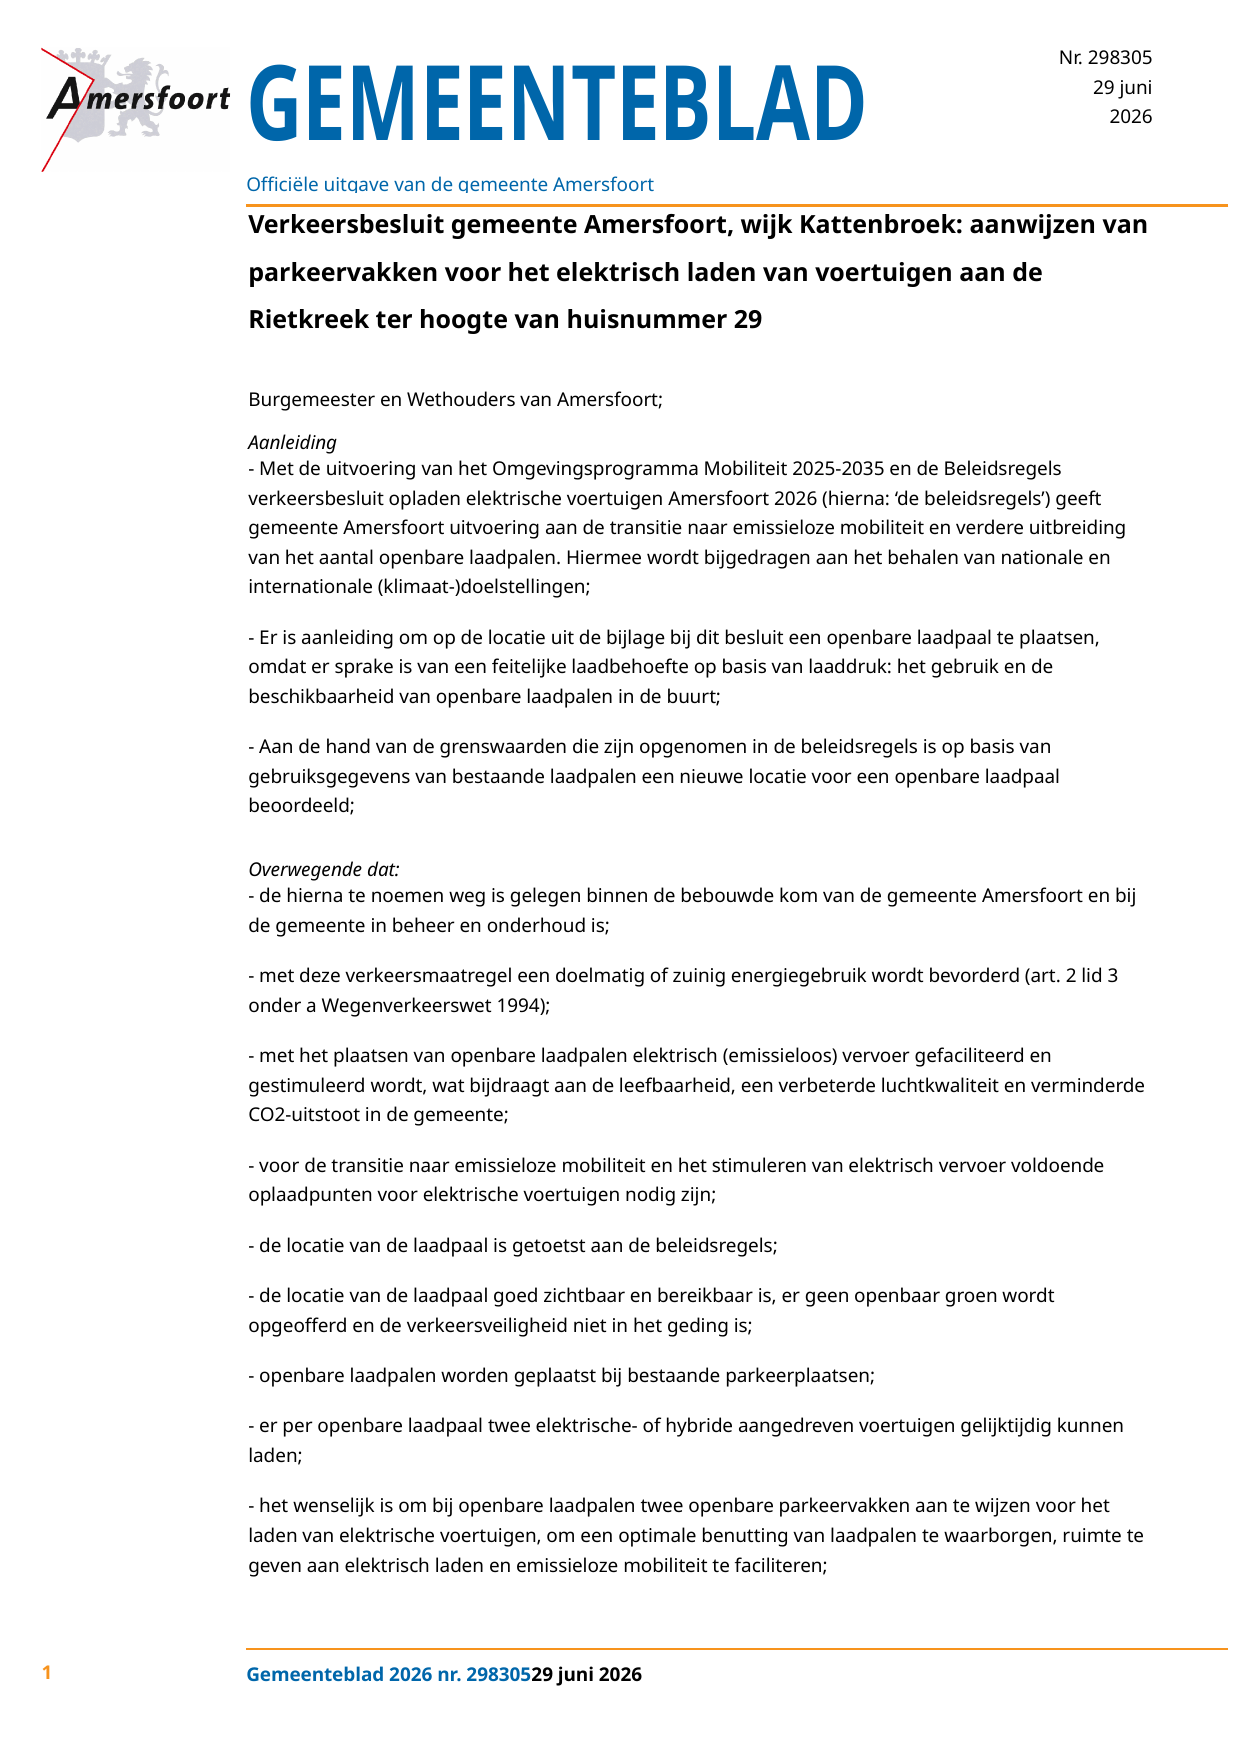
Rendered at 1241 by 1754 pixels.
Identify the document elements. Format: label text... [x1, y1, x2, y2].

text - openbare laadpalen worden geplaatst bij bestaande parkeerplaatsen; [248, 1362, 1152, 1388]
text - Er is aanleiding om op de locatie uit de bijlage bij dit besluit een openbare laadpaal te plaatsen, omdat er sprake is van een feitelijke laadbehoefte op basis van laaddruk: het gebruik en de beschikbaarheid van openbare laadpalen in de buurt; [248, 624, 1152, 709]
text - de locatie van de laadpaal is getoetst aan de beleidsregels; [248, 1232, 1152, 1258]
text - Met de uitvoering van het Omgevingsprogramma Mobiliteit 2025-2035 en de Beleidsregels verkeersbesluit opladen elektrische voertuigen Amersfoort 2026 (hierna: ‘de beleidsregels’) geeft gemeente Amersfoort uitvoering aan de transitie naar emissieloze mobiliteit en verdere uitbreiding van het aantal openbare laadpalen. Hiermee wordt bijgedragen aan het behalen van nationale en internationale (klimaat-)doelstellingen; [248, 455, 1152, 599]
text Aanleiding [248, 429, 1152, 455]
text - met deze verkeersmaatregel een doelmatig of zuinig energiegebruik wordt bevorderd (art. 2 lid 3 onder a Wegenverkeerswet 1994); [248, 962, 1152, 1018]
text - Aan de hand van de grenswaarden die zijn opgenomen in de beleidsregels is op basis van gebruiksgegevens van bestaande laadpalen een nieuwe locatie voor een openbare laadpaal beoordeeld; [248, 733, 1152, 818]
text - de hierna te noemen weg is gelegen binnen de bebouwde kom van de gemeente Amersfoort en bij de gemeente in beheer en onderhoud is; [248, 882, 1152, 938]
text Burgemeester en Wethouders van Amersfoort; [248, 386, 1152, 412]
text - de locatie van de laadpaal goed zichtbaar en bereikbaar is, er geen openbaar groen wordt opgeofferd en de verkeersveiligheid niet in het geding is; [248, 1282, 1152, 1338]
picture [41, 47, 231, 172]
text - voor de transitie naar emissieloze mobiliteit en het stimuleren van elektrisch vervoer voldoende oplaadpunten voor elektrische voertuigen nodig zijn; [248, 1152, 1152, 1207]
text Verkeersbesluit gemeente Amersfoort, wijk Kattenbroek: aanwijzen van parkeervakken voor het elektrisch laden van voertuigen aan de Rietkreek ter hoogte van huisnummer 29 [248, 207, 1152, 336]
text - het wenselijk is om bij openbare laadpalen twee openbare parkeervakken aan te wijzen voor het laden van elektrische voertuigen, om een optimale benutting van laadpalen te waarborgen, ruimte te geven aan elektrisch laden en emissieloze mobiliteit te faciliteren; [248, 1493, 1152, 1578]
text Overwegende dat: [248, 857, 1152, 882]
text - er per openbare laadpaal twee elektrische- of hybride aangedreven voertuigen gelijktijdig kunnen laden; [248, 1413, 1152, 1468]
text - met het plaatsen van openbare laadpalen elektrisch (emissieloos) vervoer gefaciliteerd en gestimuleerd wordt, wat bijdraagt aan de leefbaarheid, een verbeterde luchtkwaliteit en verminderde CO2-uitstoot in de gemeente; [248, 1042, 1152, 1127]
